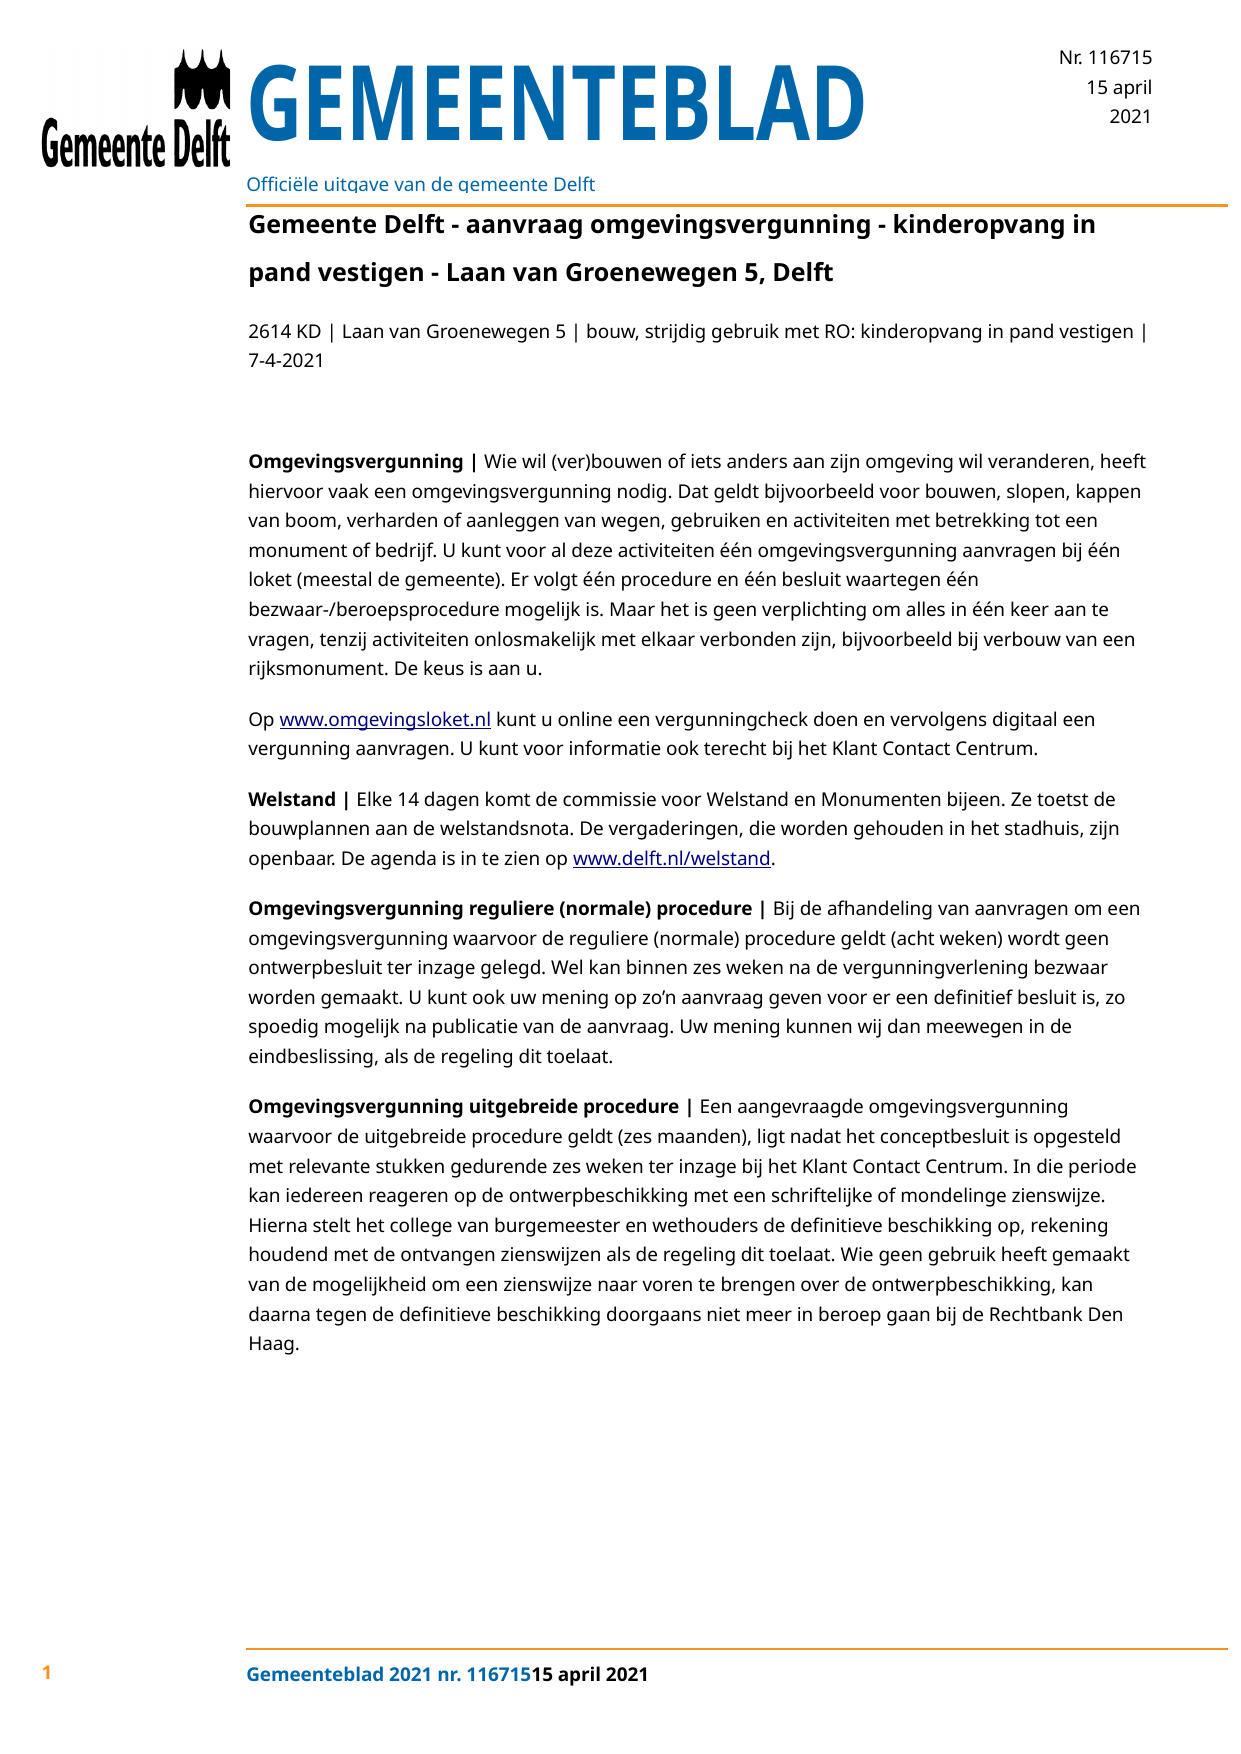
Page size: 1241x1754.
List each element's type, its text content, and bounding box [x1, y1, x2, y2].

text Op www.omgevingsloket.nl kunt u online een vergunningcheck doen en vervolgens digitaal een vergunning aanvragen. U kunt voor informatie ook terecht bij het Klant Contact Centrum. [248, 706, 1152, 761]
text Omgevingsvergunning uitgebreide procedure | Een aangevraagde omgevingsvergunning waarvoor de uitgebreide procedure geldt (zes maanden), ligt nadat het conceptbesluit is opgesteld met relevante stukken gedurende zes weken ter inzage bij het Klant Contact Centrum. In die periode kan iedereen reageren op de ontwerpbeschikking met een schriftelijke of mondelinge zienswijze. Hierna stelt het college van burgemeester en wethouders de definitieve beschikking op, rekening houdend met de ontvangen zienswijzen als de regeling dit toelaat. Wie geen gebruik heeft gemaakt van de mogelijkheid om een zienswijze naar voren te brengen over de ontwerpbeschikking, kan daarna tegen de definitieve beschikking doorgaans niet meer in beroep gaan bij de Rechtbank Den Haag. [248, 1094, 1152, 1356]
text Omgevingsvergunning | Wie wil (ver)bouwen of iets anders aan zijn omgeving wil veranderen, heeft hiervoor vaak een omgevingsvergunning nodig. Dat geldt bijvoorbeeld voor bouwen, slopen, kappen van boom, verharden of aanleggen van wegen, gebruiken en activiteiten met betrekking tot een monument of bedrijf. U kunt voor al deze activiteiten één omgevingsvergunning aanvragen bij één loket (meestal de gemeente). Er volgt één procedure en één besluit waartegen één bezwaar-/beroepsprocedure mogelijk is. Maar het is geen verplichting om alles in één keer aan te vragen, tenzij activiteiten onlosmakelijk met elkaar verbonden zijn, bijvoorbeeld bij verbouw van een rijksmonument. De keus is aan u. [248, 448, 1152, 681]
text Welstand | Elke 14 dagen komt de commissie voor Welstand en Monumenten bijeen. Ze toetst de bouwplannen aan de welstandsnota. De vergaderingen, die worden gehouden in het stadhuis, zijn openbaar. De agenda is in te zien op www.delft.nl/welstand. [248, 786, 1152, 871]
text Omgevingsvergunning reguliere (normale) procedure | Bij de afhandeling van aanvragen om een omgevingsvergunning waarvoor de reguliere (normale) procedure geldt (acht weken) wordt geen ontwerpbesluit ter inzage gelegd. Wel kan binnen zes weken na de vergunningverlening bezwaar worden gemaakt. U kunt ook uw mening op zo’n aanvraag geven voor er een definitief besluit is, zo spoedig mogelijk na publicatie van de aanvraag. Uw mening kunnen wij dan meewegen in de eindbeslissing, als de regeling dit toelaat. [248, 895, 1152, 1069]
picture [41, 47, 231, 172]
text 2614 KD | Laan van Groenewegen 5 | bouw, strijdig gebruik met RO: kinderopvang in pand vestigen | 7-4-2021 [248, 318, 1152, 373]
text Gemeente Delft - aanvraag omgevingsvergunning - kinderopvang in pand vestigen - Laan van Groenewegen 5, Delft [248, 207, 1152, 288]
